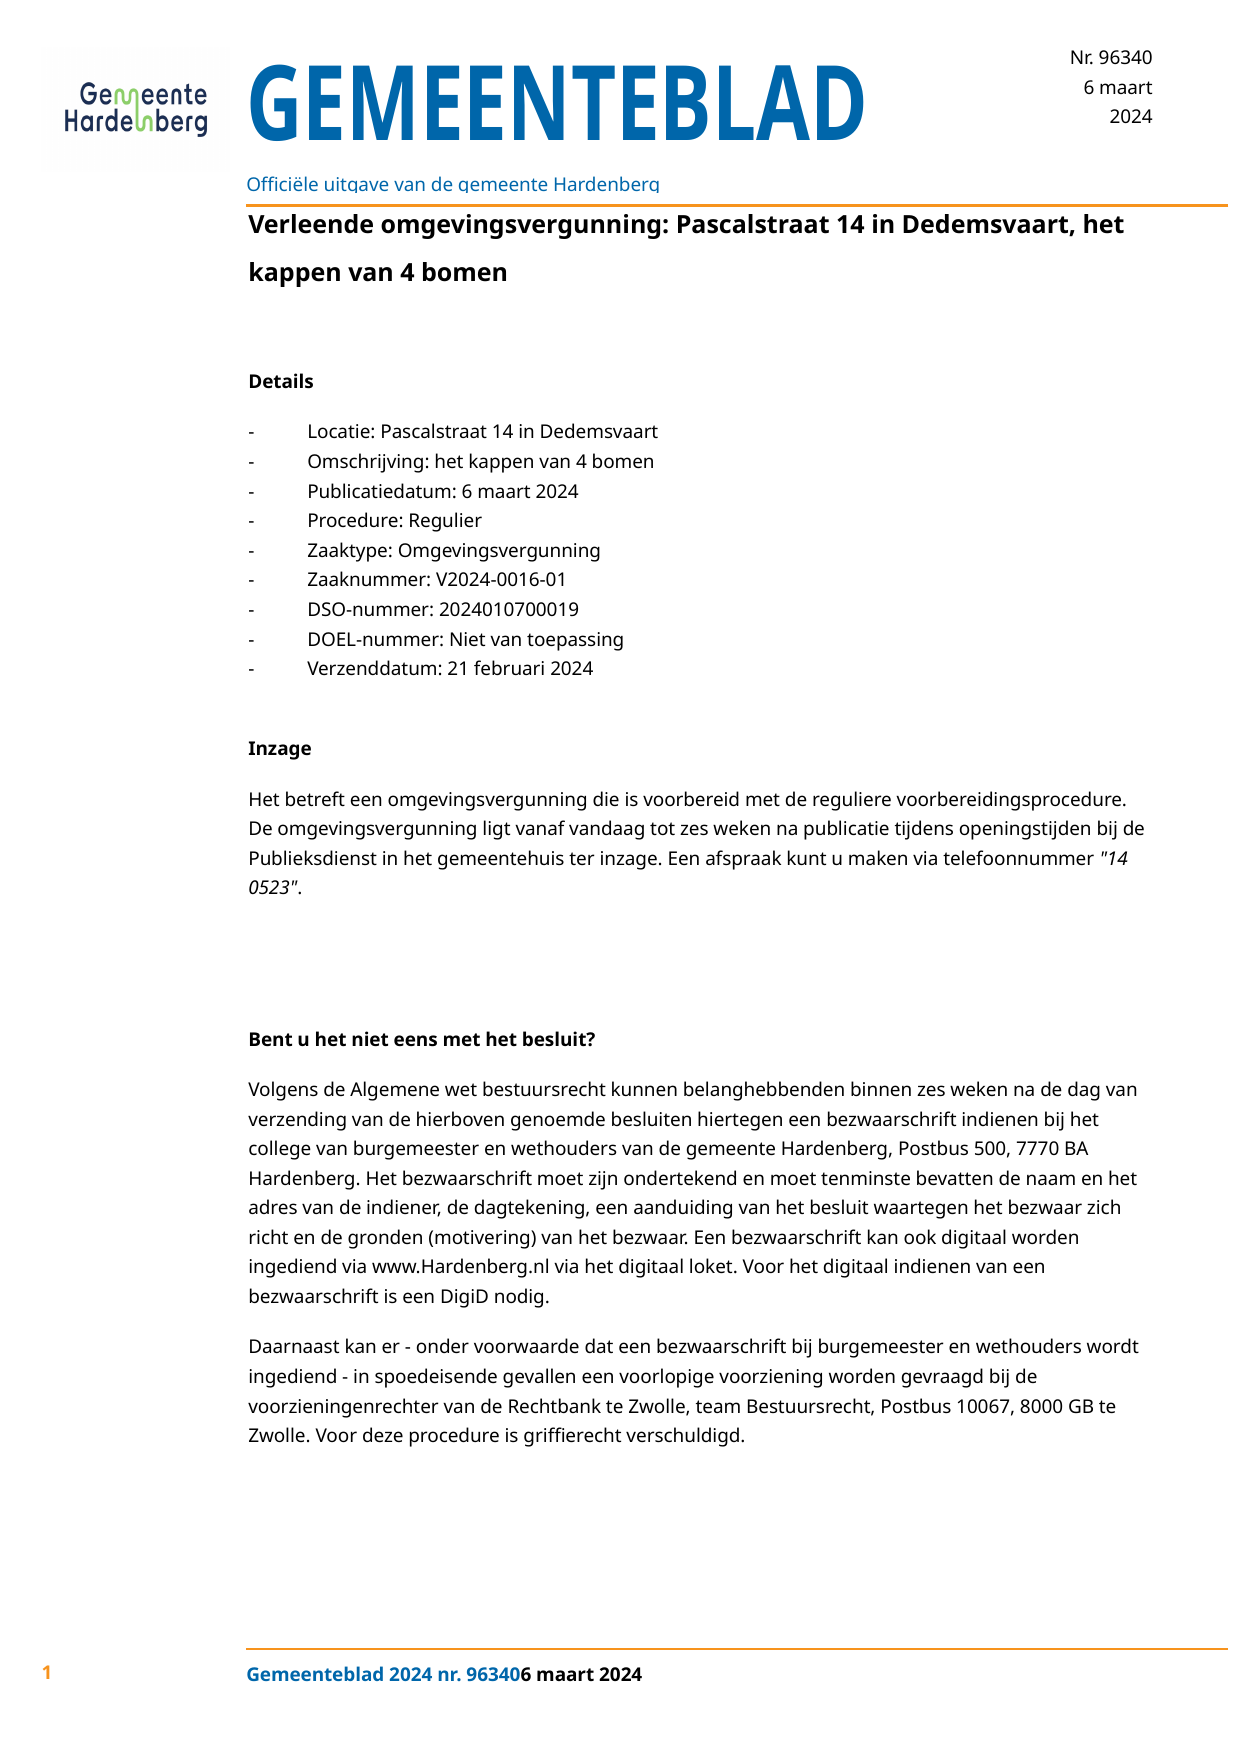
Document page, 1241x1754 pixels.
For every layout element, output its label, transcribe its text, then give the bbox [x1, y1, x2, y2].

text Details [248, 368, 1152, 394]
list Publicatiedatum: 6 maart 2024 [248, 478, 1152, 504]
list Procedure: Regulier [248, 507, 1152, 533]
list Locatie: Pascalstraat 14 in Dedemsvaart [248, 419, 1152, 444]
list Verzenddatum: 21 februari 2024 [248, 655, 1152, 681]
text Verleende omgevingsvergunning: Pascalstraat 14 in Dedemsvaart, het kappen van 4 bomen [248, 207, 1152, 288]
list Zaaknummer: V2024-0016-01 [248, 567, 1152, 592]
list DOEL-nummer: Niet van toepassing [248, 626, 1152, 652]
text Inzage [248, 735, 1152, 761]
picture [41, 47, 231, 172]
text Het betreft een omgevingsvergunning die is voorbereid met de reguliere voorbereidingsprocedure. De omgevingsvergunning ligt vanaf vandaag tot zes weken na publicatie tijdens openingstijden bij de Publieksdienst in het gemeentehuis ter inzage. Een afspraak kunt u maken via telefoonnummer "14 0523". [248, 786, 1152, 900]
list Zaaktype: Omgevingsvergunning [248, 537, 1152, 563]
text Bent u het niet eens met het besluit? [248, 1026, 1152, 1052]
text Volgens de Algemene wet bestuursrecht kunnen belanghebbenden binnen zes weken na de dag van verzending van de hierboven genoemde besluiten hiertegen een bezwaarschrift indienen bij het college van burgemeester en wethouders van de gemeente Hardenberg, Postbus 500, 7770 BA Hardenberg. Het bezwaarschrift moet zijn ondertekend en moet tenminste bevatten de naam en het adres van de indiener, de dagtekening, een aanduiding van het besluit waartegen het bezwaar zich richt en de gronden (motivering) van het bezwaar. Een bezwaarschrift kan ook digitaal worden ingediend via www.Hardenberg.nl via het digitaal loket. Voor het digitaal indienen van een bezwaarschrift is een DigiD nodig. [248, 1076, 1152, 1309]
list DSO-nummer: 2024010700019 [248, 596, 1152, 622]
text Daarnaast kan er - onder voorwaarde dat een bezwaarschrift bij burgemeester en wethouders wordt ingediend - in spoedeisende gevallen een voorlopige voorziening worden gevraagd bij de voorzieningenrechter van de Rechtbank te Zwolle, team Bestuursrecht, Postbus 10067, 8000 GB te Zwolle. Voor deze procedure is griffierecht verschuldigd. [248, 1334, 1152, 1448]
list Omschrijving: het kappen van 4 bomen [248, 448, 1152, 474]
